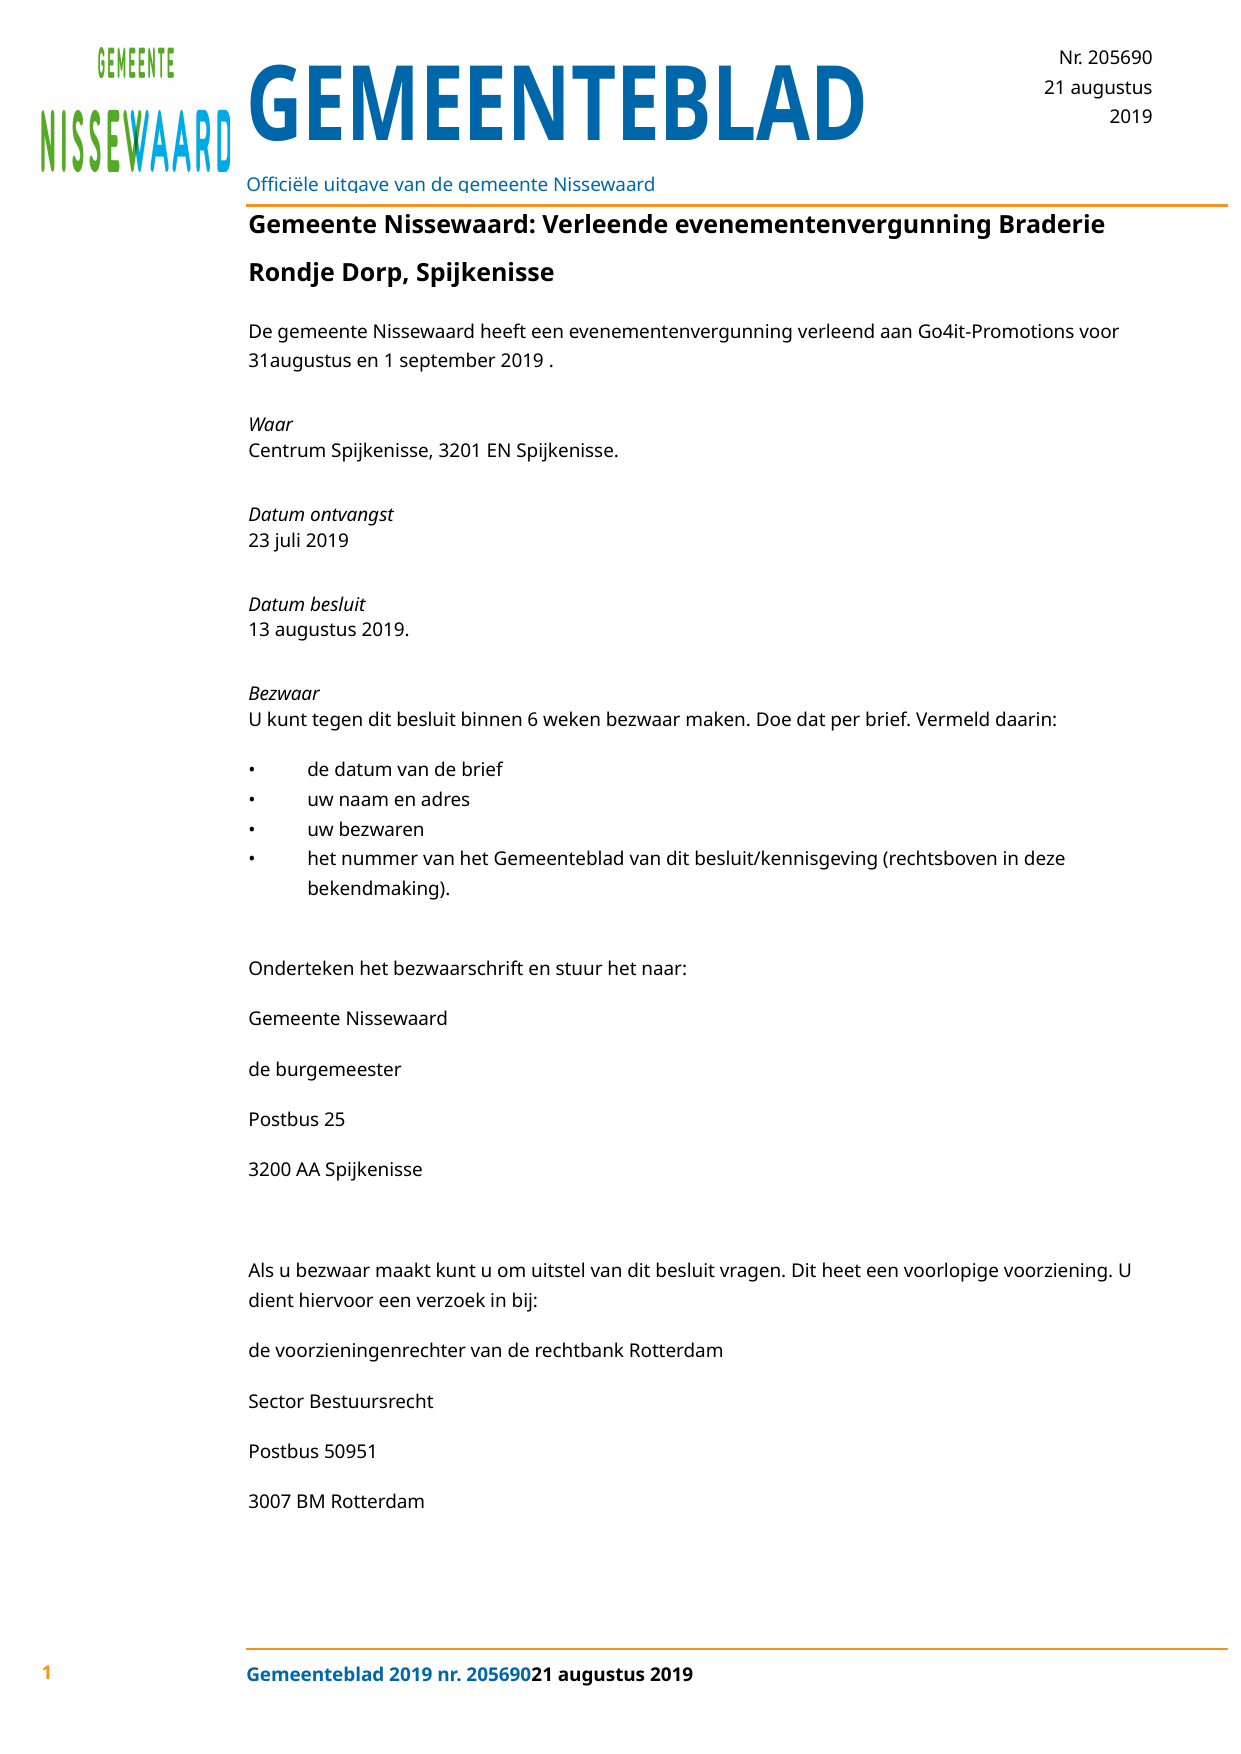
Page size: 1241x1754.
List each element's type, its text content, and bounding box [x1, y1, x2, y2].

text Datum ontvangst [248, 501, 1152, 527]
text De gemeente Nissewaard heeft een evenementenvergunning verleend aan Go4it-Promotions voor 31augustus en 1 september 2019 . [248, 318, 1152, 373]
text Onderteken het bezwaarschrift en stuur het naar: [248, 955, 1152, 981]
picture [200, 151, 206, 172]
text Postbus 50951 [248, 1438, 1152, 1464]
text de burgemeester [248, 1056, 1152, 1082]
picture [41, 47, 231, 172]
text Gemeente Nissewaard: Verleende evenementenvergunning Braderie Rondje Dorp, Spijkenisse [248, 207, 1152, 288]
text Postbus 25 [248, 1106, 1152, 1132]
list uw bezwaren [248, 816, 1152, 842]
picture [176, 157, 187, 172]
text Als u bezwaar maakt kunt u om uitstel van dit besluit vragen. Dit heet een voorlopige voorziening. U dient hiervoor een verzoek in bij: [248, 1257, 1152, 1313]
text Waar [248, 411, 1152, 437]
picture [201, 122, 206, 138]
text 3007 BM Rotterdam [248, 1489, 1152, 1514]
text 3200 AA Spijkenisse [248, 1157, 1152, 1182]
list het nummer van het Gemeenteblad van dit besluit/kennisgeving (rechtsboven in deze bekendmaking). [248, 845, 1152, 901]
text de voorzieningenrechter van de rechtbank Rotterdam [248, 1337, 1152, 1363]
picture [154, 157, 165, 172]
text 23 juli 2019 [248, 527, 1152, 553]
list de datum van de brief [248, 757, 1152, 782]
text Centrum Spijkenisse, 3201 EN Spijkenisse. [248, 437, 1152, 463]
picture [222, 122, 227, 160]
text Sector Bestuursrecht [248, 1388, 1152, 1414]
text 13 augustus 2019. [248, 617, 1152, 642]
text U kunt tegen dit besluit binnen 6 weken bezwaar maken. Doe dat per brief. Vermeld daarin: [248, 706, 1152, 732]
text Bezwaar [248, 681, 1152, 706]
list uw naam en adres [248, 786, 1152, 812]
text Gemeente Nissewaard [248, 1005, 1152, 1031]
text Datum besluit [248, 591, 1152, 617]
